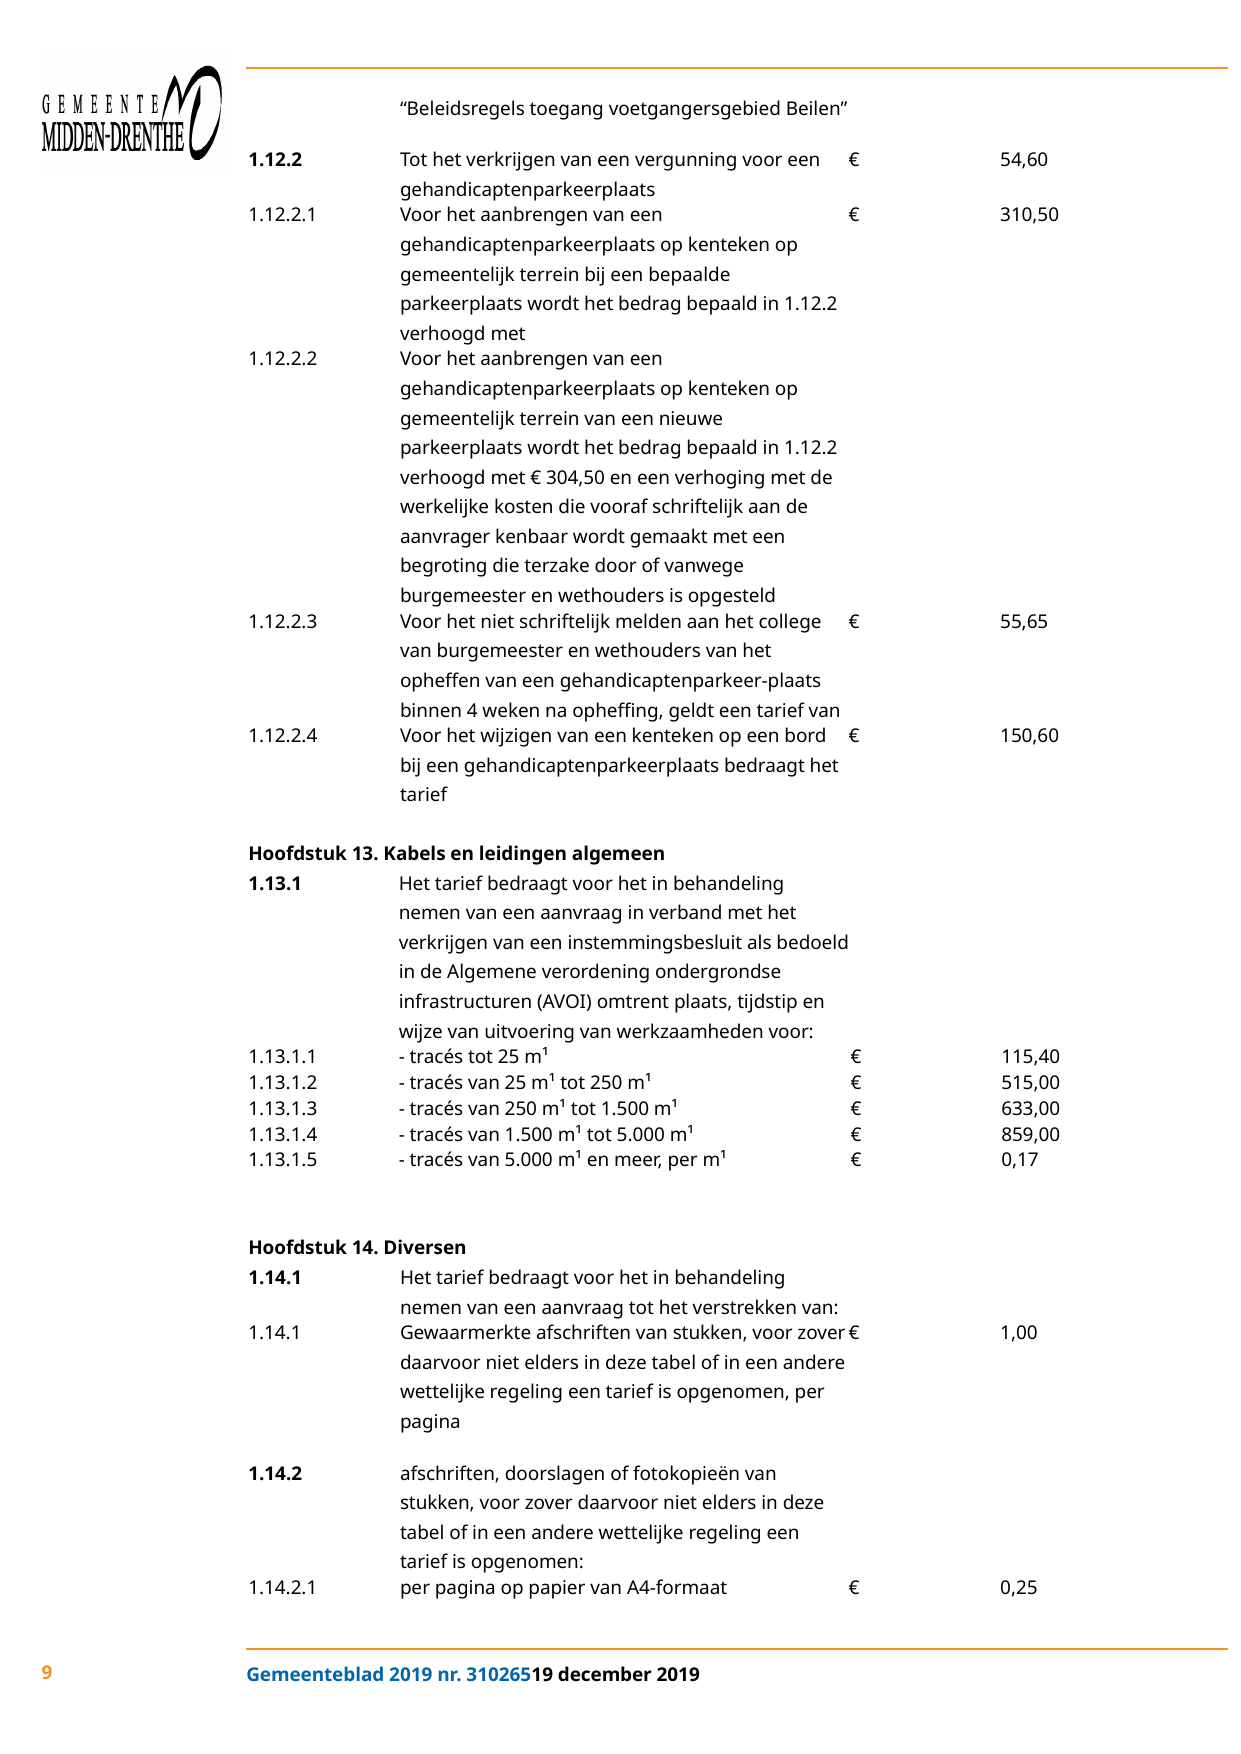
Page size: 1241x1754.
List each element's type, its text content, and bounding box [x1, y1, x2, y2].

table_cell [848, 346, 1000, 608]
table_cell “Beleidsregels toegang voetgangersgebied Beilen” [400, 95, 848, 121]
table_cell 150,60 [1000, 723, 1152, 807]
table_cell 55,65 [1000, 608, 1152, 722]
table_cell [1000, 1460, 1152, 1574]
table_cell 515,00 [1001, 1069, 1152, 1095]
table_cell 1.13.1.1 [248, 1044, 398, 1069]
table_cell [848, 1460, 1000, 1574]
table_cell [848, 121, 1000, 146]
table_header Het tarief bedraagt voor het in behandeling nemen van een aanvraag in verband met het verkrijgen van een instemmingsbesluit als bedoeld in de Algemene verordening ondergrondse infrastructuren (AVOI) omtrent plaats, tijdstip en wijze van uitvoering van werkzaamheden voor: [399, 870, 850, 1043]
table_cell - tracés van 5.000 m¹ en meer, per m¹ [399, 1146, 850, 1172]
table_cell 0,17 [1001, 1146, 1152, 1172]
text Hoofdstuk 13. Kabels en leidingen algemeen [248, 840, 1152, 866]
table_cell 1.12.2 [248, 146, 400, 202]
table_header [850, 870, 1001, 1043]
table_cell Voor het niet schriftelijk melden aan het college van burgemeester en wethouders van het opheffen van een gehandicaptenparkeer-plaats binnen 4 weken na opheffing, geldt een tarief van [400, 608, 848, 722]
table_cell € [850, 1044, 1001, 1069]
table_cell 1.13.1.5 [248, 1146, 398, 1172]
table_cell [848, 95, 1000, 121]
table_cell [400, 121, 848, 146]
table_cell [1000, 95, 1152, 121]
table_cell € [848, 202, 1000, 346]
table_cell Tot het verkrijgen van een vergunning voor een gehandicaptenparkeerplaats [400, 146, 848, 202]
table_cell - tracés van 25 m¹ tot 250 m¹ [399, 1069, 850, 1095]
table_cell - tracés tot 25 m¹ [399, 1044, 850, 1069]
table_cell 633,00 [1001, 1095, 1152, 1121]
table_cell 115,40 [1001, 1044, 1152, 1069]
table_cell 1.12.2.2 [248, 346, 400, 608]
table_header 1.14.1 [248, 1264, 400, 1319]
table_cell € [848, 723, 1000, 807]
table_cell afschriften, doorslagen of fotokopieën van stukken, voor zover daarvoor niet elders in deze tabel of in een andere wettelijke regeling een tarief is opgenomen: [400, 1460, 848, 1574]
table_cell € [848, 146, 1000, 202]
text Hoofdstuk 14. Diversen [248, 1234, 1152, 1260]
table_cell 54,60 [1000, 146, 1152, 202]
table_cell 1.12.2.1 [248, 202, 400, 346]
table_cell Voor het wijzigen van een kenteken op een bord bij een gehandicaptenparkeerplaats bedraagt het tarief [400, 723, 848, 807]
table_cell - tracés van 250 m¹ tot 1.500 m¹ [399, 1095, 850, 1121]
table_cell [1000, 346, 1152, 608]
table_cell Voor het aanbrengen van een gehandicaptenparkeerplaats op kenteken op gemeentelijk terrein bij een bepaalde parkeerplaats wordt het bedrag bepaald in 1.12.2 verhoogd met [400, 202, 848, 346]
table_cell € [850, 1121, 1001, 1146]
table_cell 1,00 [1000, 1320, 1152, 1434]
table_cell - tracés van 1.500 m¹ tot 5.000 m¹ [399, 1121, 850, 1146]
table_header Het tarief bedraagt voor het in behandeling nemen van een aanvraag tot het verstrekken van: [400, 1264, 848, 1319]
table_cell 1.12.2.3 [248, 608, 400, 722]
table_cell € [848, 1574, 1000, 1600]
table_cell 1.14.1 [248, 1320, 400, 1434]
picture [41, 47, 231, 172]
table_cell € [848, 1320, 1000, 1434]
table_cell 310,50 [1000, 202, 1152, 346]
table_cell 0,25 [1000, 1574, 1152, 1600]
table_header [1001, 870, 1152, 1043]
table_header [1000, 1264, 1152, 1319]
table_cell [848, 1434, 1000, 1460]
table_cell 1.14.2 [248, 1460, 400, 1574]
table_cell [248, 121, 400, 146]
table_cell [1000, 1434, 1152, 1460]
table_cell Gewaarmerkte afschriften van stukken, voor zover daarvoor niet elders in deze tabel of in een andere wettelijke regeling een tarief is opgenomen, per pagina [400, 1320, 848, 1434]
table_cell [248, 1434, 400, 1460]
table_cell per pagina op papier van A4-formaat [400, 1574, 848, 1600]
table_cell 1.14.2.1 [248, 1574, 400, 1600]
table_cell [400, 1434, 848, 1460]
table_cell 1.13.1.4 [248, 1121, 398, 1146]
table_cell 1.12.2.4 [248, 723, 400, 807]
table_cell [248, 95, 400, 121]
table_cell € [850, 1069, 1001, 1095]
table_cell € [850, 1146, 1001, 1172]
table_cell 1.13.1.3 [248, 1095, 398, 1121]
table_cell € [850, 1095, 1001, 1121]
table_cell 859,00 [1001, 1121, 1152, 1146]
table_cell € [848, 608, 1000, 722]
table_header 1.13.1 [248, 870, 398, 1043]
table_cell 1.13.1.2 [248, 1069, 398, 1095]
table_header [848, 1264, 1000, 1319]
table_cell [1000, 121, 1152, 146]
table_cell Voor het aanbrengen van een gehandicaptenparkeerplaats op kenteken op gemeentelijk terrein van een nieuwe parkeerplaats wordt het bedrag bepaald in 1.12.2 verhoogd met € 304,50 en een verhoging met de werkelijke kosten die vooraf schriftelijk aan de aanvrager kenbaar wordt gemaakt met een begroting die terzake door of vanwege burgemeester en wethouders is opgesteld [400, 346, 848, 608]
